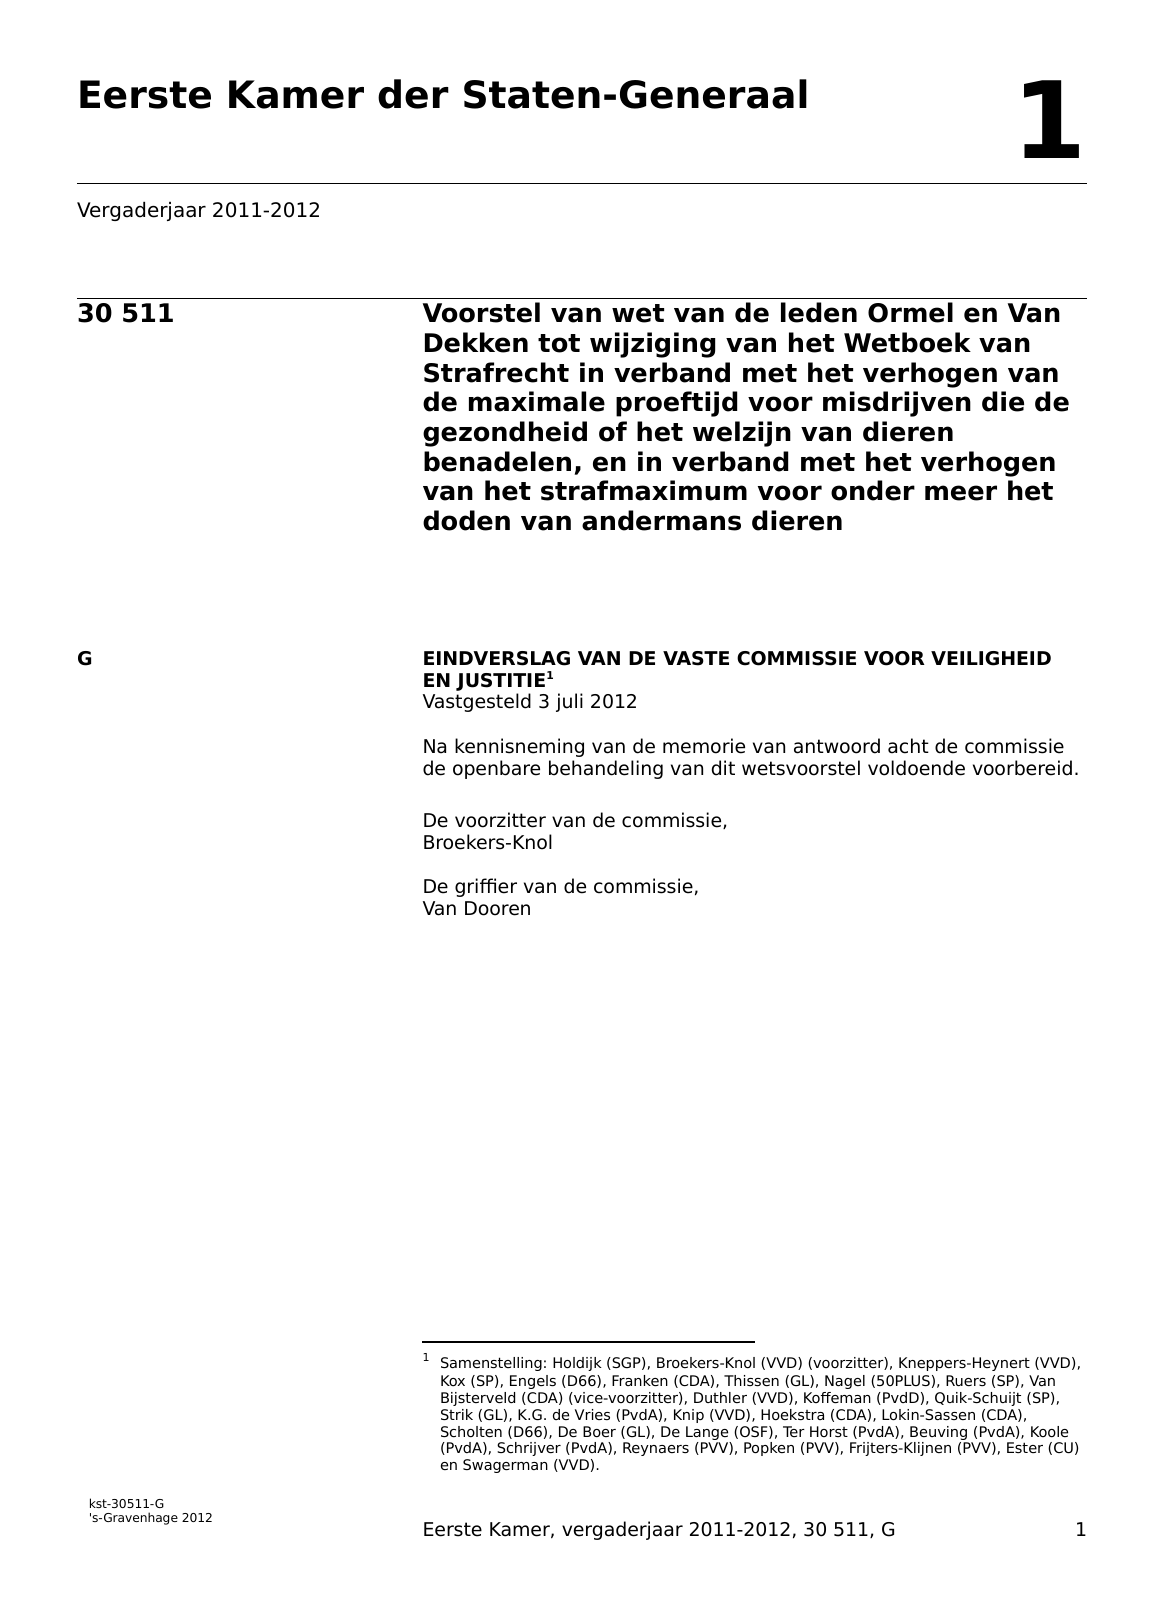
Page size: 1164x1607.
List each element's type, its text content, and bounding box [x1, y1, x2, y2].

subtitle 30 511 Voorstel van wet van de leden Ormel en Van Dekken tot wijziging van het Wetboek van Strafrecht in verband met het verhogen van de maximale proeftijd voor misdrijven die de gezondheid of het welzijn van dieren benadelen, en in verband met het verhogen van het strafmaximum voor onder meer het doden van andermans dieren [77, 299, 1087, 536]
text kst-30511-G [88, 1497, 323, 1511]
subtitle G EINDVERSLAG VAN DE VASTE COMMISSIE VOOR VEILIGHEID EN JUSTITIE [77, 647, 1087, 691]
text Na kennisneming van de memorie van antwoord acht de commissie de openbare behandeling van dit wetsvoorstel voldoende voorbereid. [422, 736, 1087, 779]
text Vastgesteld 3 juli 2012 [422, 691, 1087, 713]
table_header Eerste Kamer der Staten-Generaal [77, 59, 886, 183]
text De griffier van de commissie, Van Dooren [422, 876, 1087, 920]
table_header 1 [886, 59, 1087, 183]
text Samenstelling: Holdijk (SGP), Broekers-Knol (VVD) (voorzitter), Kneppers-Heynert (VVD), Kox (SP), Engels (D66), Franken (CDA), Thissen (GL), Nagel (50PLUS), Ruers (SP), Van Bijsterveld (CDA) (vice-voorzitter), Duthler (VVD), Koffeman (PvdD), Quik-Schuijt (SP), Strik (GL), K.G. de Vries (PvdA), Knip (VVD), Hoekstra (CDA), Lokin-Sassen (CDA), Scholten (D66), De Boer (GL), De Lange (OSF), Ter Horst (PvdA), Beuving (PvdA), Koole (PvdA), Schrijver (PvdA), Reynaers (PVV), Popken (PVV), Frijters-Klijnen (PVV), Ester (CU) en Swagerman (VVD). [422, 1351, 1087, 1474]
table_cell Vergaderjaar 2011-2012 [77, 184, 1087, 298]
text 's-Gravenhage 2012 [88, 1511, 323, 1525]
text De voorzitter van de commissie, Broekers-Knol [422, 809, 1087, 853]
